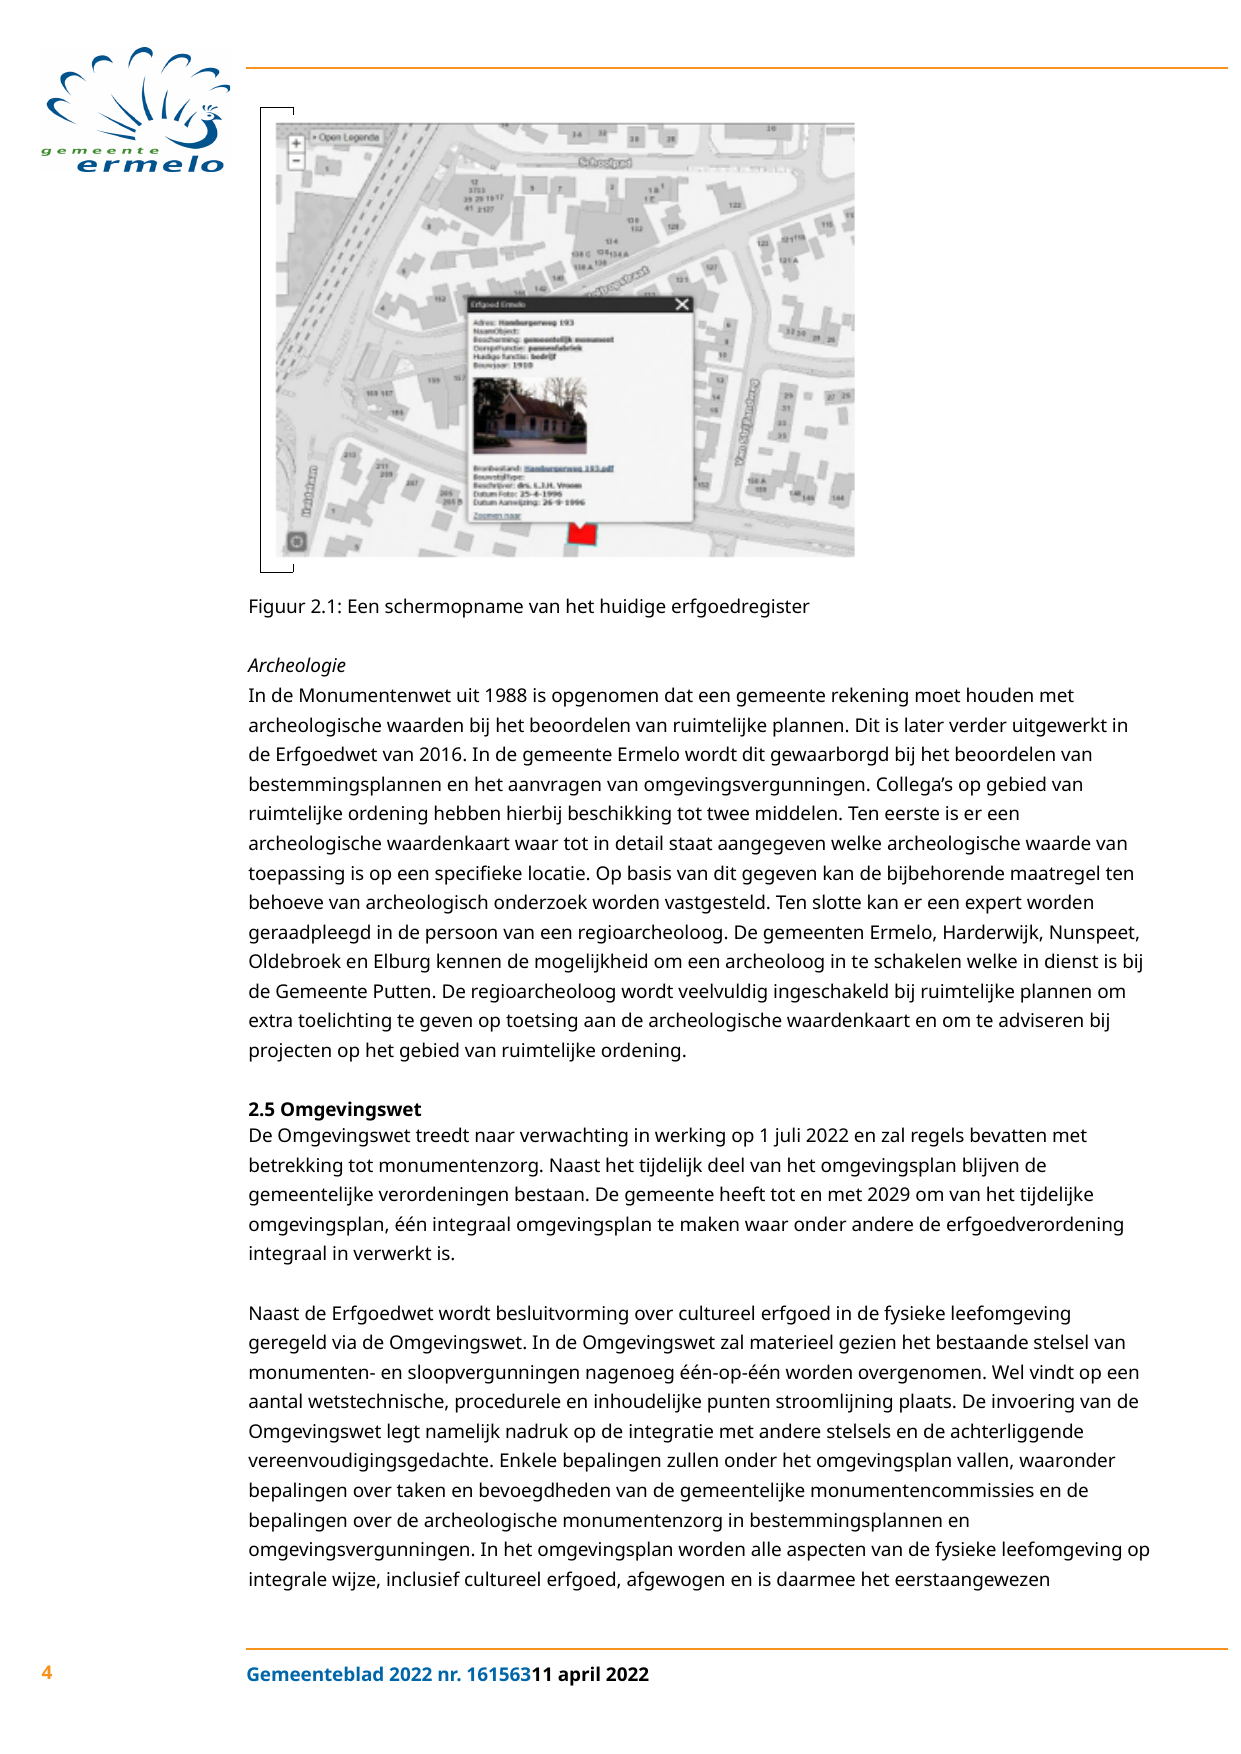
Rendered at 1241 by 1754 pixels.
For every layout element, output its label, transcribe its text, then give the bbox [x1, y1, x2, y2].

text De Omgevingswet treedt naar verwachting in werking op 1 juli 2022 en zal regels bevatten met betrekking tot monumentenzorg. Naast het tijdelijk deel van het omgevingsplan blijven de gemeentelijke verordeningen bestaan. De gemeente heeft tot en met 2029 om van het tijdelijke omgevingsplan, één integraal omgevingsplan te maken waar onder andere de erfgoedverordening integraal in verwerkt is. [248, 1122, 1152, 1266]
text Figuur 2.1: Een schermopname van het huidige erfgoedregister [248, 593, 1152, 619]
text In de Monumentenwet uit 1988 is opgenomen dat een gemeente rekening moet houden met archeologische waarden bij het beoordelen van ruimtelijke plannen. Dit is later verder uitgewerkt in de Erfgoedwet van 2016. In de gemeente Ermelo wordt dit gewaarborgd bij het beoordelen van bestemmingsplannen en het aanvragen van omgevingsvergunningen. Collega’s op gebied van ruimtelijke ordening hebben hierbij beschikking tot twee middelen. Ten eerste is er een archeologische waardenkaart waar tot in detail staat aangegeven welke archeologische waarde van toepassing is op een specifieke locatie. Op basis van dit gegeven kan de bijbehorende maatregel ten behoeve van archeologisch onderzoek worden vastgesteld. Ten slotte kan er een expert worden geraadpleegd in de persoon van een regioarcheoloog. De gemeenten Ermelo, Harderwijk, Nunspeet, Oldebroek en Elburg kennen de mogelijkheid om een archeoloog in te schakelen welke in dienst is bij de Gemeente Putten. De regioarcheoloog wordt veelvuldig ingeschakeld bij ruimtelijke plannen om extra toelichting te geven op toetsing aan de archeologische waardenkaart en om te adviseren bij projecten op het gebied van ruimtelijke ordening. [248, 682, 1152, 1063]
text 2.5 Omgevingswet [248, 1096, 1152, 1122]
text Naast de Erfgoedwet wordt besluitvorming over cultureel erfgoed in de fysieke leefomgeving geregeld via de Omgevingswet. In de Omgevingswet zal materieel gezien het bestaande stelsel van monumenten- en sloopvergunningen nagenoeg één-op-één worden overgenomen. Wel vindt op een aantal wetstechnische, procedurele en inhoudelijke punten stroomlijning plaats. De invoering van de Omgevingswet legt namelijk nadruk op de integratie met andere stelsels en de achterliggende vereenvoudigingsgedachte. Enkele bepalingen zullen onder het omgevingsplan vallen, waaronder bepalingen over taken en bevoegdheden van de gemeentelijke monumentencommissies en de bepalingen over de archeologische monumentenzorg in bestemmingsplannen en omgevingsvergunningen. In het omgevingsplan worden alle aspecten van de fysieke leefomgeving op integrale wijze, inclusief cultureel erfgoed, afgewogen en is daarmee het eerstaangewezen [248, 1300, 1152, 1592]
picture [41, 47, 231, 172]
text Archeologie [248, 653, 1152, 678]
picture [268, 115, 860, 564]
